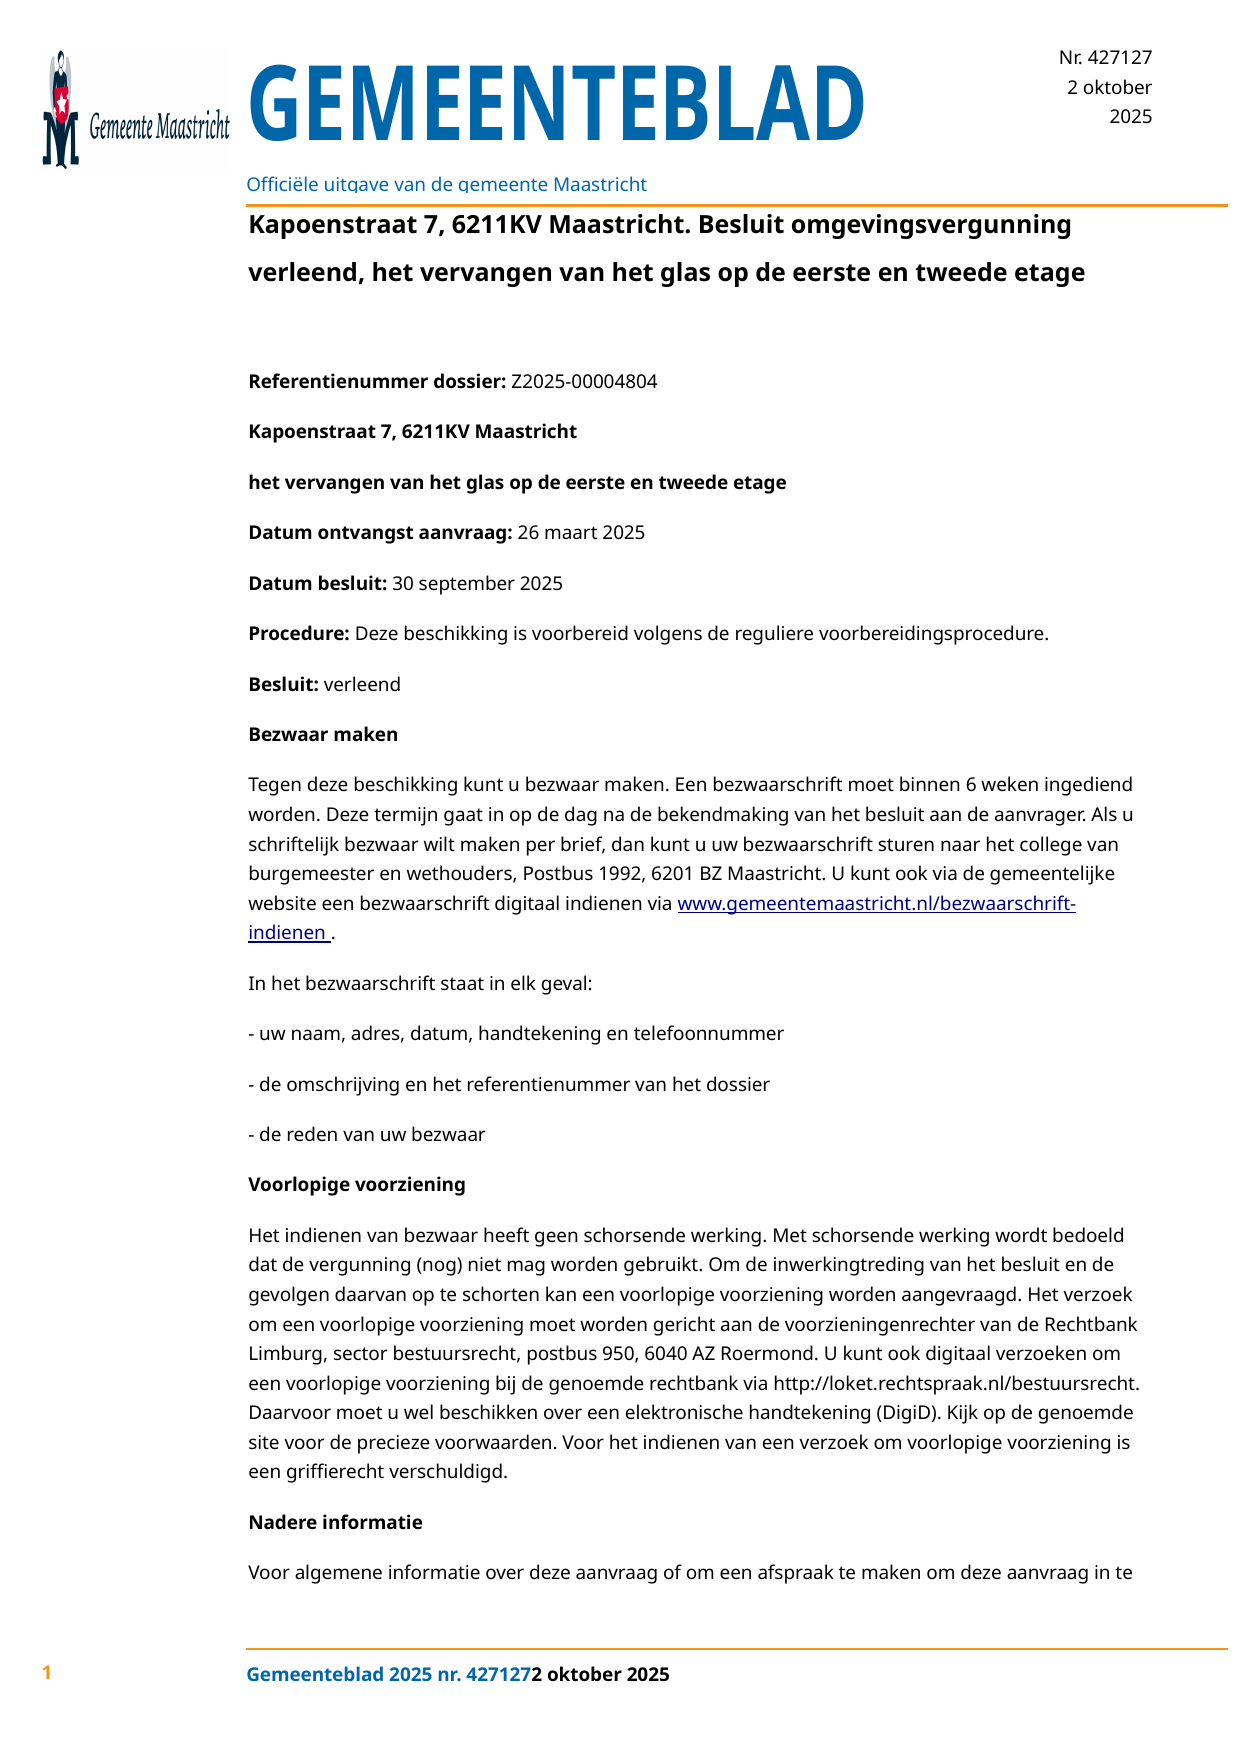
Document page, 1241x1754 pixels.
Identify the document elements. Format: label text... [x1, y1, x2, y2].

text - de reden van uw bezwaar [248, 1121, 1152, 1147]
text Bezwaar maken [248, 721, 1152, 747]
text - de omschrijving en het referentienummer van het dossier [248, 1071, 1152, 1097]
text Referentienummer dossier: Z2025-00004804 [248, 368, 1152, 394]
text Voor algemene informatie over deze aanvraag of om een afspraak te maken om deze aanvraag in te [248, 1559, 1152, 1585]
text Voorlopige voorziening [248, 1172, 1152, 1197]
picture [41, 47, 231, 172]
text Datum ontvangst aanvraag: 26 maart 2025 [248, 519, 1152, 545]
text het vervangen van het glas op de eerste en tweede etage [248, 469, 1152, 495]
text In het bezwaarschrift staat in elk geval: [248, 970, 1152, 996]
text Datum besluit: 30 september 2025 [248, 570, 1152, 596]
text - uw naam, adres, datum, handtekening en telefoonnummer [248, 1020, 1152, 1046]
text Besluit: verleend [248, 671, 1152, 697]
text Kapoenstraat 7, 6211KV Maastricht. Besluit omgevingsvergunning verleend, het vervangen van het glas op de eerste en tweede etage [248, 207, 1152, 288]
text Procedure: Deze beschikking is voorbereid volgens de reguliere voorbereidingsprocedure. [248, 620, 1152, 646]
text Het indienen van bezwaar heeft geen schorsende werking. Met schorsende werking wordt bedoeld dat de vergunning (nog) niet mag worden gebruikt. Om de inwerkingtreding van het besluit en de gevolgen daarvan op te schorten kan een voorlopige voorziening worden aangevraagd. Het verzoek om een voorlopige voorziening moet worden gericht aan de voorzieningenrechter van de Rechtbank Limburg, sector bestuursrecht, postbus 950, 6040 AZ Roermond. U kunt ook digitaal verzoeken om een voorlopige voorziening bij de genoemde rechtbank via http://loket.rechtspraak.nl/bestuursrecht. Daarvoor moet u wel beschikken over een elektronische handtekening (DigiD). Kijk op de genoemde site voor de precieze voorwaarden. Voor het indienen van een verzoek om voorlopige voorziening is een griffierecht verschuldigd. [248, 1222, 1152, 1484]
text Nadere informatie [248, 1509, 1152, 1535]
text Tegen deze beschikking kunt u bezwaar maken. Een bezwaarschrift moet binnen 6 weken ingediend worden. Deze termijn gaat in op de dag na de bekendmaking van het besluit aan de aanvrager. Als u schriftelijk bezwaar wilt maken per brief, dan kunt u uw bezwaarschrift sturen naar het college van burgemeester en wethouders, Postbus 1992, 6201 BZ Maastricht. U kunt ook via de gemeentelijke website een bezwaarschrift digitaal indienen via www.gemeentemaastricht.nl/bezwaarschrift-indienen . [248, 772, 1152, 945]
text Kapoenstraat 7, 6211KV Maastricht [248, 419, 1152, 444]
